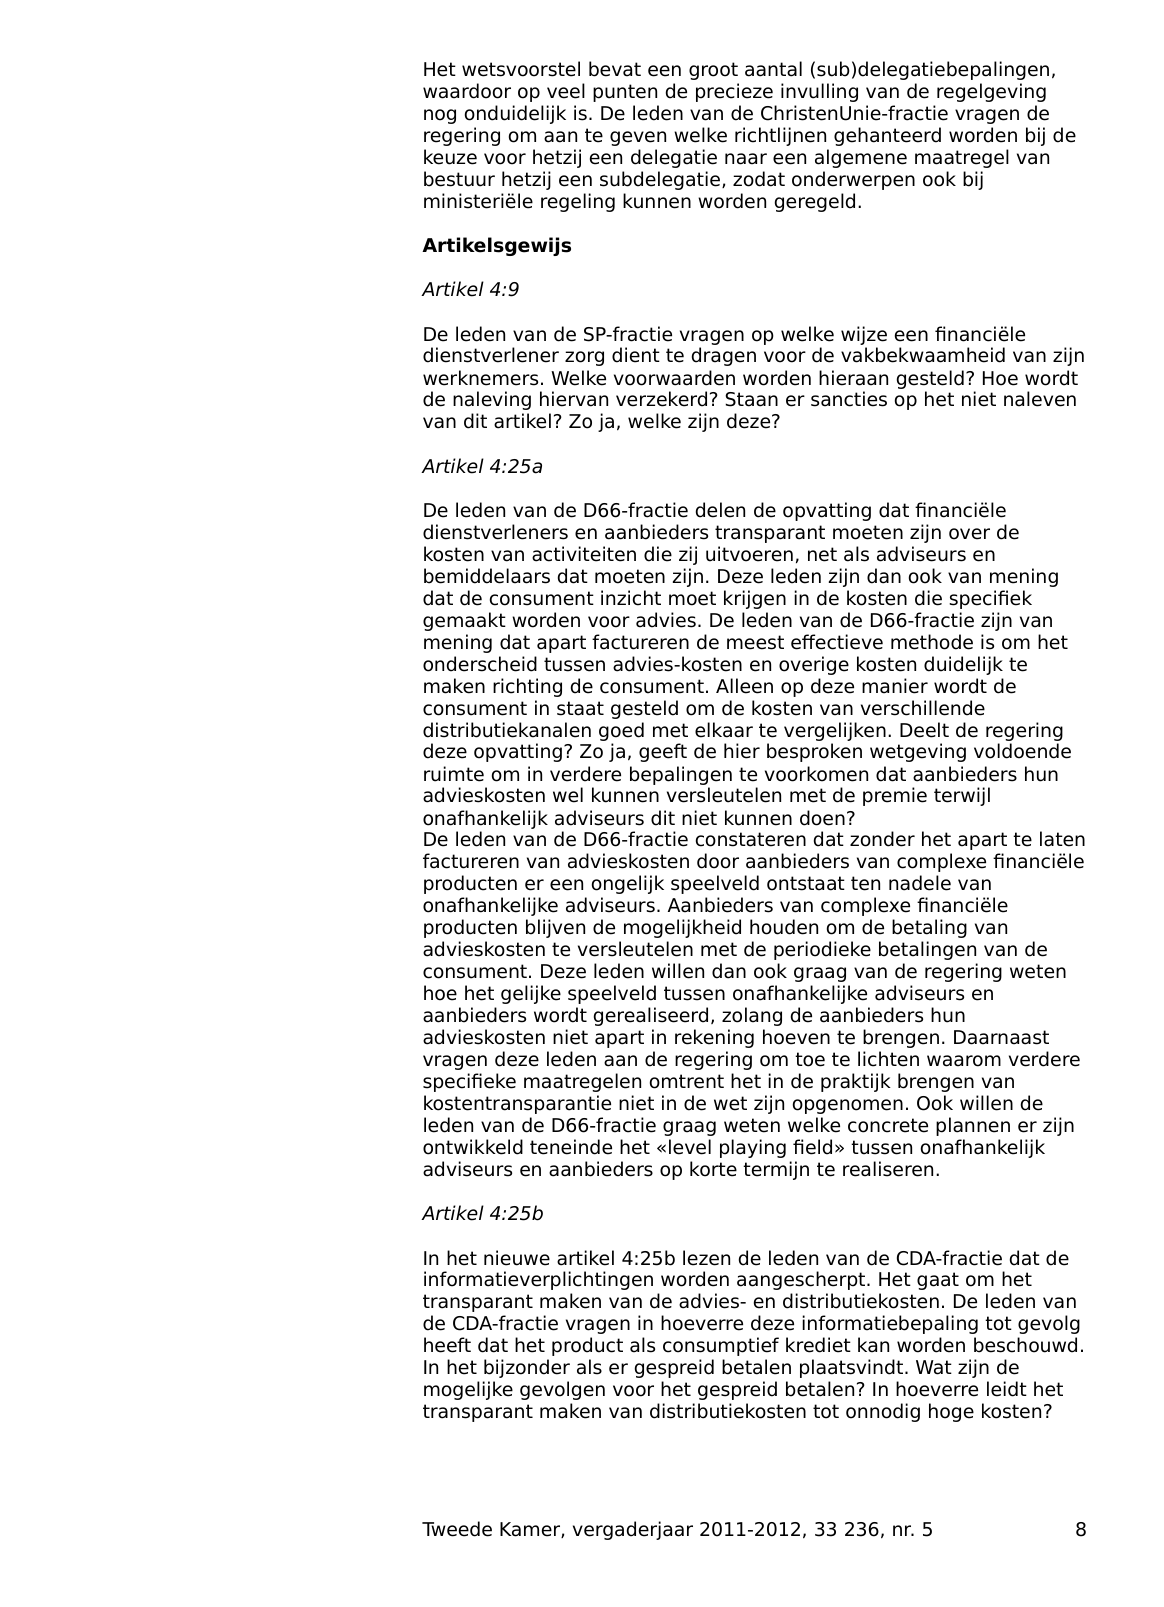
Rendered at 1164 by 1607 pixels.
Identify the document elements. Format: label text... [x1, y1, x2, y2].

text De leden van de D66-fractie delen de opvatting dat financiële dienstverleners en aanbieders transparant moeten zijn over de kosten van activiteiten die zij uitvoeren, net als adviseurs en bemiddelaars dat moeten zijn. Deze leden zijn dan ook van mening dat de consument inzicht moet krijgen in de kosten die specifiek gemaakt worden voor advies. De leden van de D66-fractie zijn van mening dat apart factureren de meest effectieve methode is om het onderscheid tussen advies-kosten en overige kosten duidelijk te maken richting de consument. Alleen op deze manier wordt de consument in staat gesteld om de kosten van verschillende distributiekanalen goed met elkaar te vergelijken. Deelt de regering deze opvatting? Zo ja, geeft de hier besproken wetgeving voldoende ruimte om in verdere bepalingen te voorkomen dat aanbieders hun advieskosten wel kunnen versleutelen met de premie terwijl onafhankelijk adviseurs dit niet kunnen doen? [422, 500, 1087, 829]
subtitle Artikel 4:9 [422, 279, 1087, 301]
subtitle Artikel 4:25a [422, 456, 1087, 477]
text Het wetsvoorstel bevat een groot aantal (sub)delegatiebepalingen, waardoor op veel punten de precieze invulling van de regelgeving nog onduidelijk is. De leden van de ChristenUnie-fractie vragen de regering om aan te geven welke richtlijnen gehanteerd worden bij de keuze voor hetzij een delegatie naar een algemene maatregel van bestuur hetzij een subdelegatie, zodat onderwerpen ook bij ministeriële regeling kunnen worden geregeld. [422, 59, 1087, 213]
text In het nieuwe artikel 4:25b lezen de leden van de CDA-fractie dat de informatieverplichtingen worden aangescherpt. Het gaat om het transparant maken van de advies- en distributiekosten. De leden van de CDA-fractie vragen in hoeverre deze informatiebepaling tot gevolg heeft dat het product als consumptief krediet kan worden beschouwd. In het bijzonder als er gespreid betalen plaatsvindt. Wat zijn de mogelijke gevolgen voor het gespreid betalen? In hoeverre leidt het transparant maken van distributiekosten tot onnodig hoge kosten? [422, 1247, 1087, 1423]
subtitle Artikelsgewijs [422, 235, 1087, 257]
subtitle Artikel 4:25b [422, 1203, 1087, 1225]
text De leden van de SP-fractie vragen op welke wijze een financiële dienstverlener zorg dient te dragen voor de vakbekwaamheid van zijn werknemers. Welke voorwaarden worden hieraan gesteld? Hoe wordt de naleving hiervan verzekerd? Staan er sancties op het niet naleven van dit artikel? Zo ja, welke zijn deze? [422, 323, 1087, 433]
text De leden van de D66-fractie constateren dat zonder het apart te laten factureren van advieskosten door aanbieders van complexe financiële producten er een ongelijk speelveld ontstaat ten nadele van onafhankelijke adviseurs. Aanbieders van complexe financiële producten blijven de mogelijkheid houden om de betaling van advieskosten te versleutelen met de periodieke betalingen van de consument. Deze leden willen dan ook graag van de regering weten hoe het gelijke speelveld tussen onafhankelijke adviseurs en aanbieders wordt gerealiseerd, zolang de aanbieders hun advieskosten niet apart in rekening hoeven te brengen. Daarnaast vragen deze leden aan de regering om toe te lichten waarom verdere specifieke maatregelen omtrent het in de praktijk brengen van kostentransparantie niet in de wet zijn opgenomen. Ook willen de leden van de D66-fractie graag weten welke concrete plannen er zijn ontwikkeld teneinde het «level playing field» tussen onafhankelijk adviseurs en aanbieders op korte termijn te realiseren. [422, 829, 1087, 1181]
